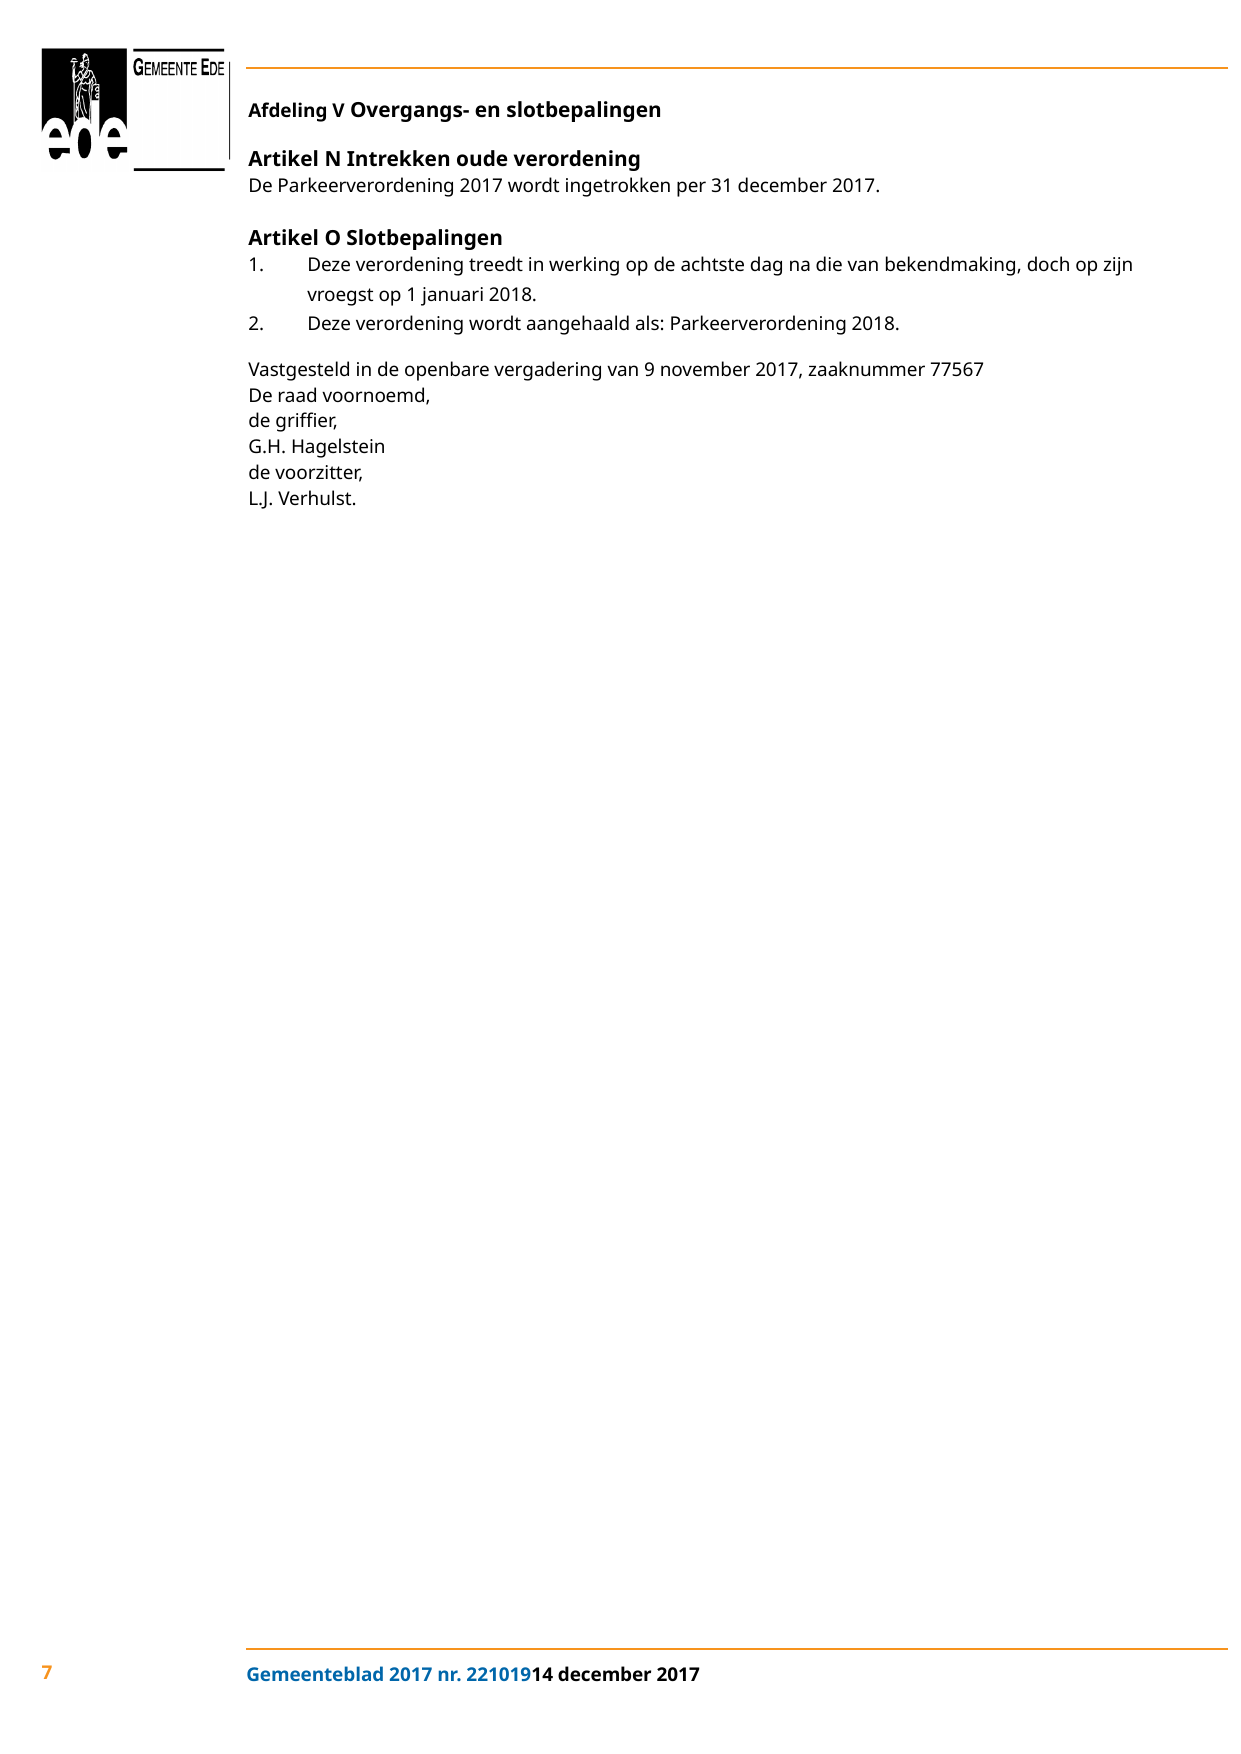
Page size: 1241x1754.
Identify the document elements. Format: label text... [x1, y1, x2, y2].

text de griffier, [248, 408, 1152, 433]
text Artikel N Intrekken oude verordening [248, 144, 1152, 172]
picture [41, 47, 231, 172]
list Deze verordening treedt in werking op de achtste dag na die van bekendmaking, doch op zijn vroegst op 1 januari 2018. [248, 251, 1152, 307]
list Deze verordening wordt aangehaald als: Parkeerverordening 2018. [248, 311, 1152, 336]
text De Parkeerverordening 2017 wordt ingetrokken per 31 december 2017. [248, 172, 1152, 198]
text Artikel O Slotbepalingen [248, 223, 1152, 251]
text L.J. Verhulst. [248, 485, 1152, 511]
text de voorzitter, [248, 459, 1152, 485]
text G.H. Hagelstein [248, 433, 1152, 459]
text De raad voornoemd, [248, 382, 1152, 408]
text Afdeling V Overgangs- en slotbepalingen [248, 95, 1152, 123]
text Vastgesteld in de openbare vergadering van 9 november 2017, zaaknummer 77567 [248, 356, 1152, 382]
